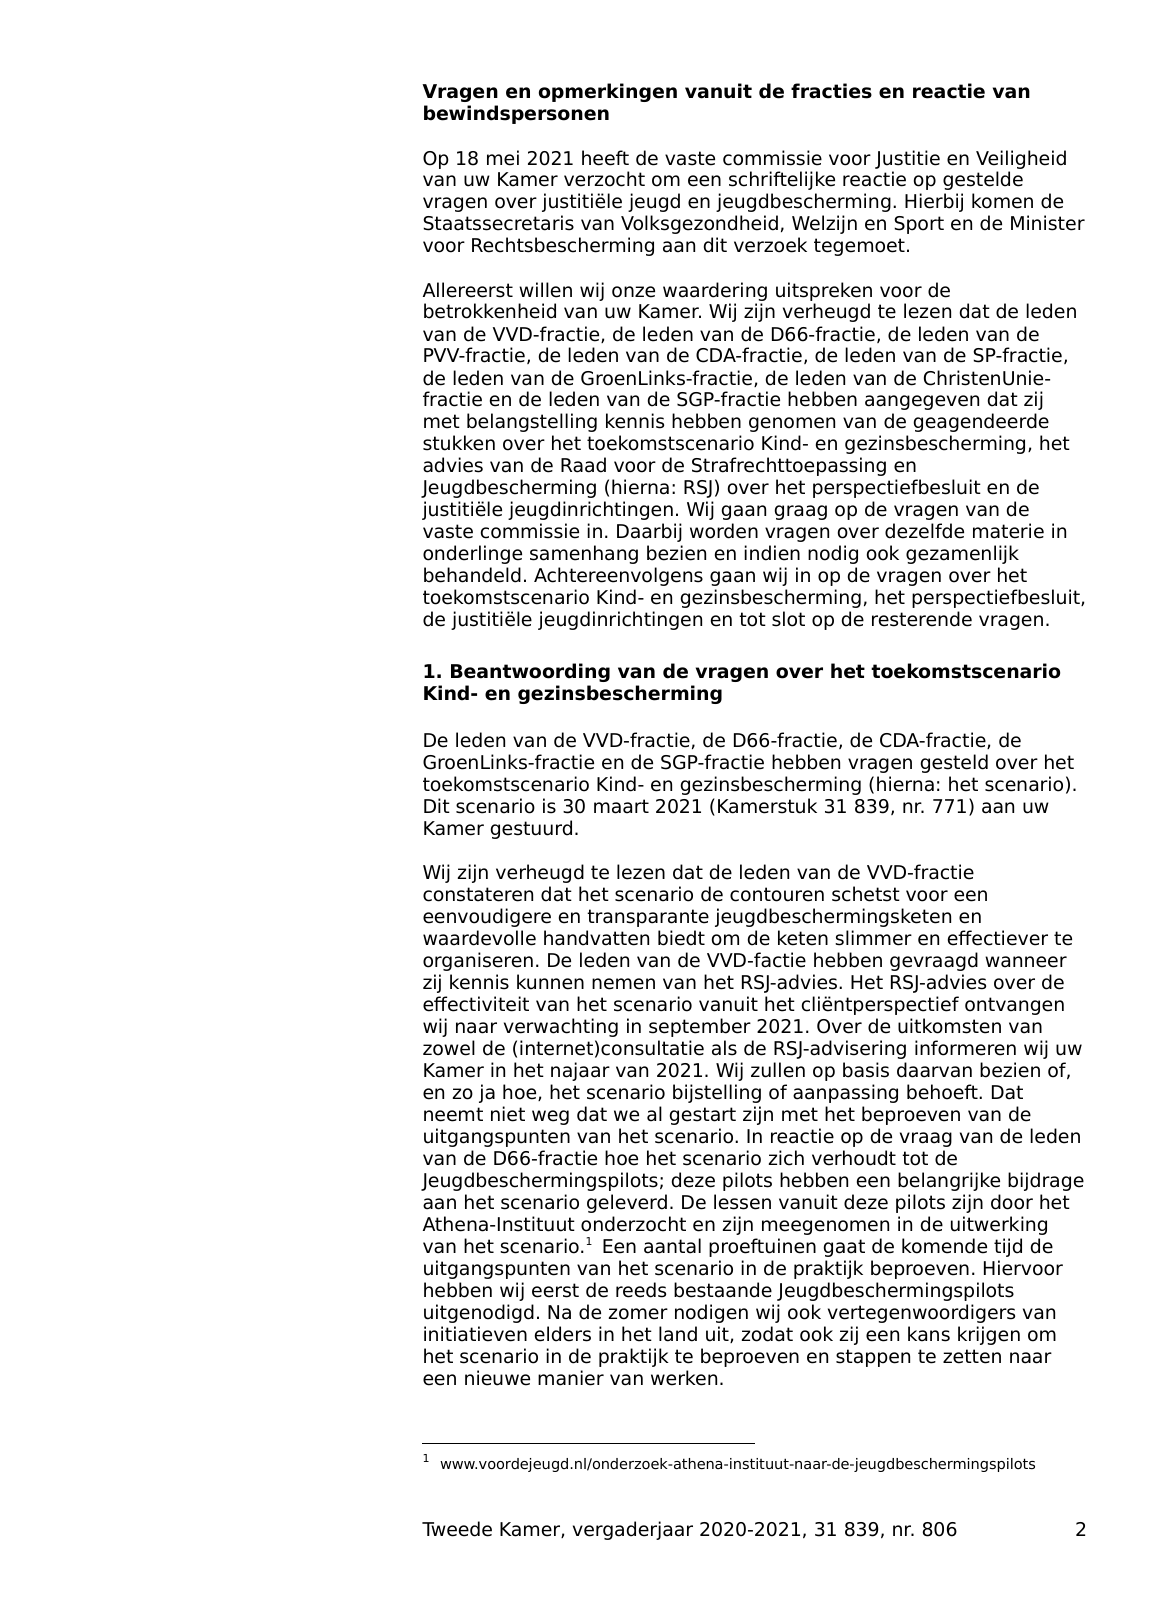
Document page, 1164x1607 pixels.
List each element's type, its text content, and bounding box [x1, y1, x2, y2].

text Op 18 mei 2021 heeft de vaste commissie voor Justitie en Veiligheid van uw Kamer verzocht om een schriftelijke reactie op gestelde vragen over justitiële jeugd en jeugdbescherming. Hierbij komen de Staatssecretaris van Volksgezondheid, Welzijn en Sport en de Minister voor Rechtsbescherming aan dit verzoek tegemoet. [422, 147, 1087, 257]
text De leden van de VVD-fractie, de D66-fractie, de CDA-fractie, de GroenLinks-fractie en de SGP-fractie hebben vragen gesteld over het toekomstscenario Kind- en gezinsbescherming (hierna: het scenario). Dit scenario is 30 maart 2021 (Kamerstuk 31 839, nr. 771) aan uw Kamer gestuurd. [422, 730, 1087, 840]
text www.voordejeugd.nl/onderzoek-athena-instituut-naar-de-jeugdbeschermingspilots [422, 1452, 1087, 1474]
text Wij zijn verheugd te lezen dat de leden van de VVD-fractie constateren dat het scenario de contouren schetst voor een eenvoudigere en transparante jeugdbeschermingsketen en waardevolle handvatten biedt om de keten slimmer en effectiever te organiseren. De leden van de VVD-factie hebben gevraagd wanneer zij kennis kunnen nemen van het RSJ-advies. Het RSJ-advies over de effectiviteit van het scenario vanuit het cliëntperspectief ontvangen wij naar verwachting in september 2021. Over de uitkomsten van zowel de (internet)consultatie als de RSJ-advisering informeren wij uw Kamer in het najaar van 2021. Wij zullen op basis daarvan bezien of, en zo ja hoe, het scenario bijstelling of aanpassing behoeft. Dat neemt niet weg dat we al gestart zijn met het beproeven van de uitgangspunten van het scenario. In reactie op de vraag van de leden van de D66-fractie hoe het scenario zich verhoudt tot de Jeugdbeschermingspilots; deze pilots hebben een belangrijke bijdrage aan het scenario geleverd. De lessen vanuit deze pilots zijn door het Athena-Instituut onderzocht en zijn meegenomen in de uitwerking van het scenario. Een aantal proeftuinen gaat de komende tijd de uitgangspunten van het scenario in de praktijk beproeven. Hiervoor hebben wij eerst de reeds bestaande Jeugdbeschermingspilots uitgenodigd. Na de zomer nodigen wij ook vertegenwoordigers van initiatieven elders in het land uit, zodat ook zij een kans krijgen om het scenario in de praktijk te beproeven en stappen te zetten naar een nieuwe manier van werken. [422, 862, 1087, 1390]
subtitle 1. Beantwoording van de vragen over het toekomstscenario Kind- en gezinsbescherming [422, 661, 1087, 705]
text Allereerst willen wij onze waardering uitspreken voor de betrokkenheid van uw Kamer. Wij zijn verheugd te lezen dat de leden van de VVD-fractie, de leden van de D66-fractie, de leden van de PVV-fractie, de leden van de CDA-fractie, de leden van de SP-fractie, de leden van de GroenLinks-fractie, de leden van de ChristenUnie-fractie en de leden van de SGP-fractie hebben aangegeven dat zij met belangstelling kennis hebben genomen van de geagendeerde stukken over het toekomstscenario Kind- en gezinsbescherming, het advies van de Raad voor de Strafrechttoepassing en Jeugdbescherming (hierna: RSJ) over het perspectiefbesluit en de justitiële jeugdinrichtingen. Wij gaan graag op de vragen van de vaste commissie in. Daarbij worden vragen over dezelfde materie in onderlinge samenhang bezien en indien nodig ook gezamenlijk behandeld. Achtereenvolgens gaan wij in op de vragen over het toekomstscenario Kind- en gezinsbescherming, het perspectiefbesluit, de justitiële jeugdinrichtingen en tot slot op de resterende vragen. [422, 279, 1087, 631]
subtitle Vragen en opmerkingen vanuit de fracties en reactie van bewindspersonen [422, 81, 1087, 125]
